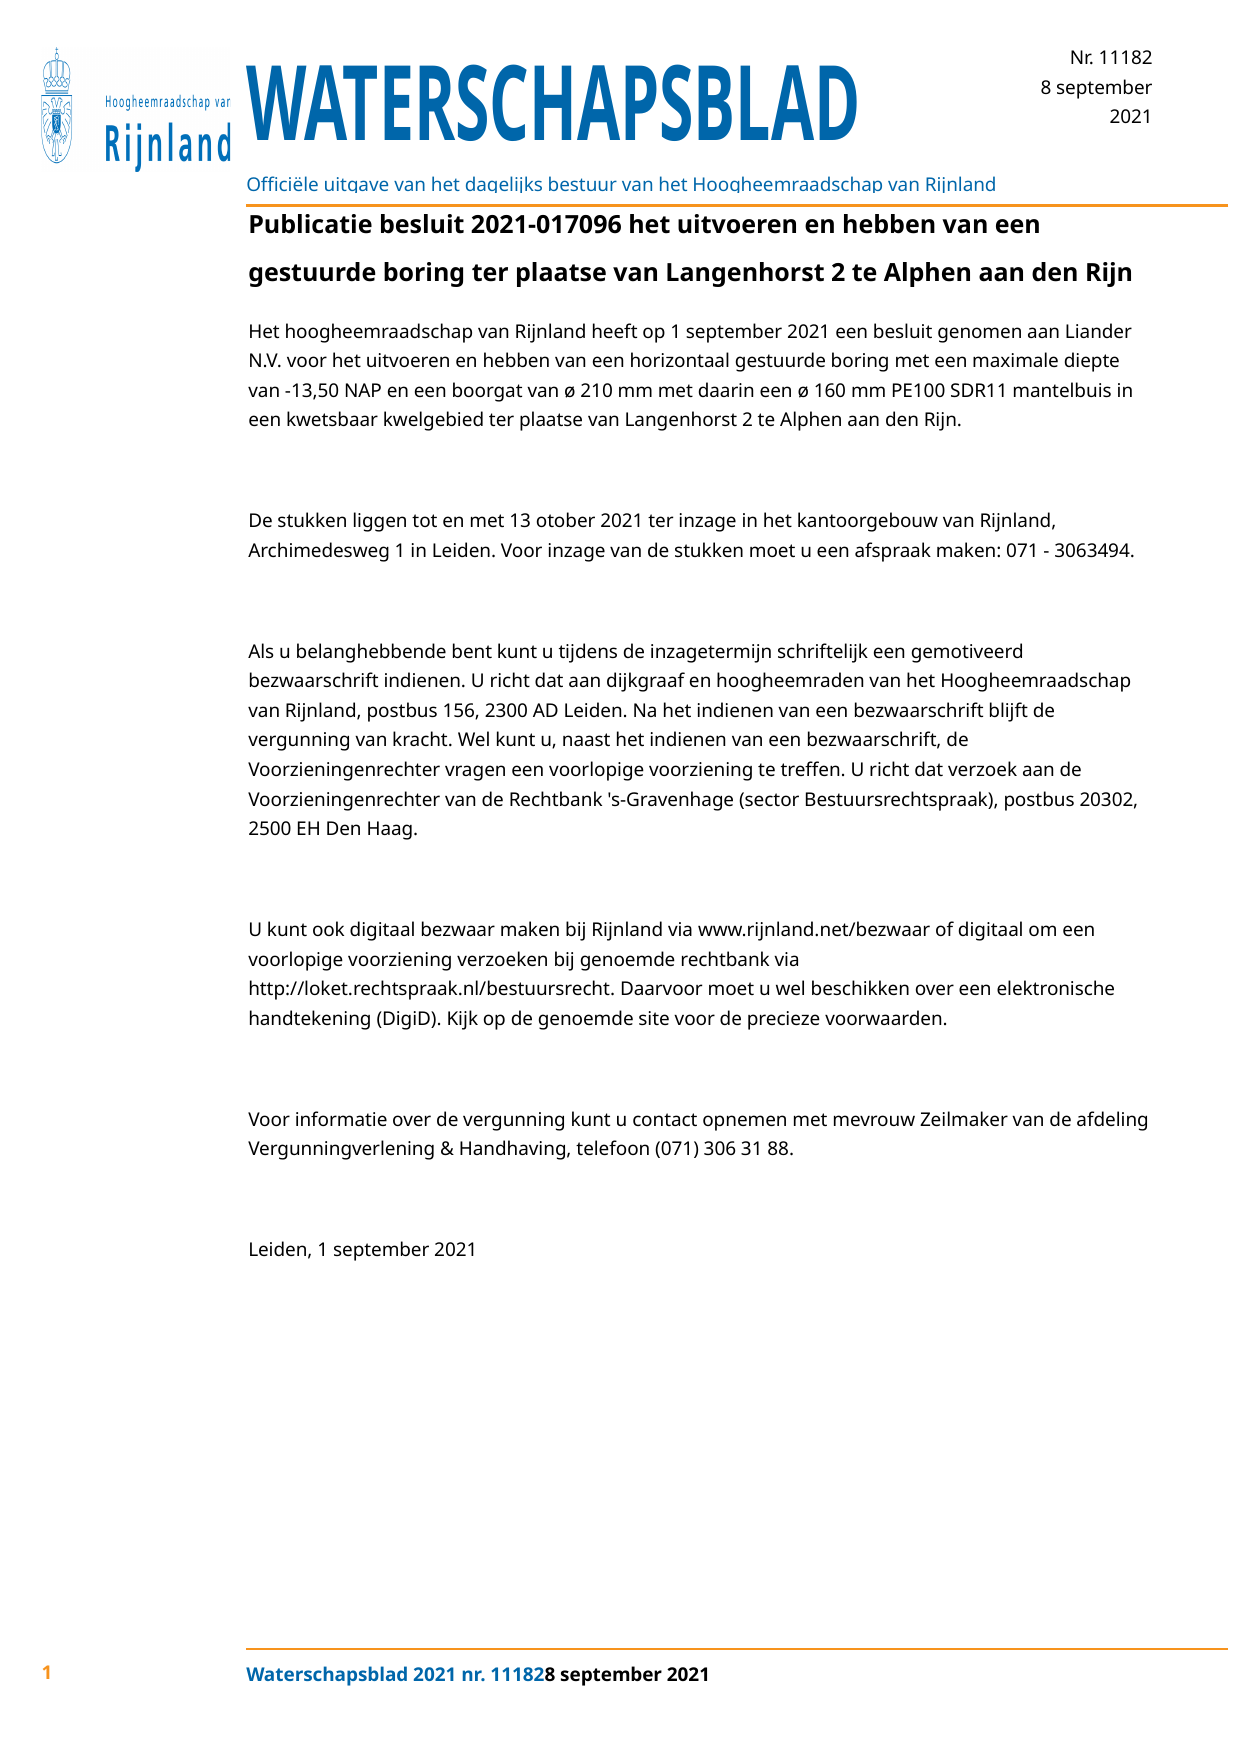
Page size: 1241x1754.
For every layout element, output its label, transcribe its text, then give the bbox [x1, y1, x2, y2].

picture [41, 47, 231, 172]
text Het hoogheemraadschap van Rijnland heeft op 1 september 2021 een besluit genomen aan Liander N.V. voor het uitvoeren en hebben van een horizontaal gestuurde boring met een maximale diepte van -13,50 NAP en een boorgat van ø 210 mm met daarin een ø 160 mm PE100 SDR11 mantelbuis in een kwetsbaar kwelgebied ter plaatse van Langenhorst 2 te Alphen aan den Rijn. [248, 318, 1152, 432]
text Leiden, 1 september 2021 [248, 1236, 1152, 1262]
text Als u belanghebbende bent kunt u tijdens de inzagetermijn schriftelijk een gemotiveerd bezwaarschrift indienen. U richt dat aan dijkgraaf en hoogheemraden van het Hoogheemraadschap van Rijnland, postbus 156, 2300 AD Leiden. Na het indienen van een bezwaarschrift blijft de vergunning van kracht. Wel kunt u, naast het indienen van een bezwaarschrift, de Voorzieningenrechter vragen een voorlopige voorziening te treffen. U richt dat verzoek aan de Voorzieningenrechter van de Rechtbank 's-Gravenhage (sector Bestuursrechtspraak), postbus 20302, 2500 EH Den Haag. [248, 638, 1152, 841]
text De stukken liggen tot en met 13 otober 2021 ter inzage in het kantoorgebouw van Rijnland, Archimedesweg 1 in Leiden. Voor inzage van de stukken moet u een afspraak maken: 071 - 3063494. [248, 507, 1152, 563]
text Publicatie besluit 2021-017096 het uitvoeren en hebben van een gestuurde boring ter plaatse van Langenhorst 2 te Alphen aan den Rijn [248, 207, 1152, 288]
text Voor informatie over de vergunning kunt u contact opnemen met mevrouw Zeilmaker van de afdeling Vergunningverlening & Handhaving, telefoon (071) 306 31 88. [248, 1106, 1152, 1161]
text U kunt ook digitaal bezwaar maken bij Rijnland via www.rijnland.net/bezwaar of digitaal om een voorlopige voorziening verzoeken bij genoemde rechtbank via http://loket.rechtspraak.nl/bestuursrecht. Daarvoor moet u wel beschikken over een elektronische handtekening (DigiD). Kijk op de genoemde site voor de precieze voorwaarden. [248, 916, 1152, 1031]
